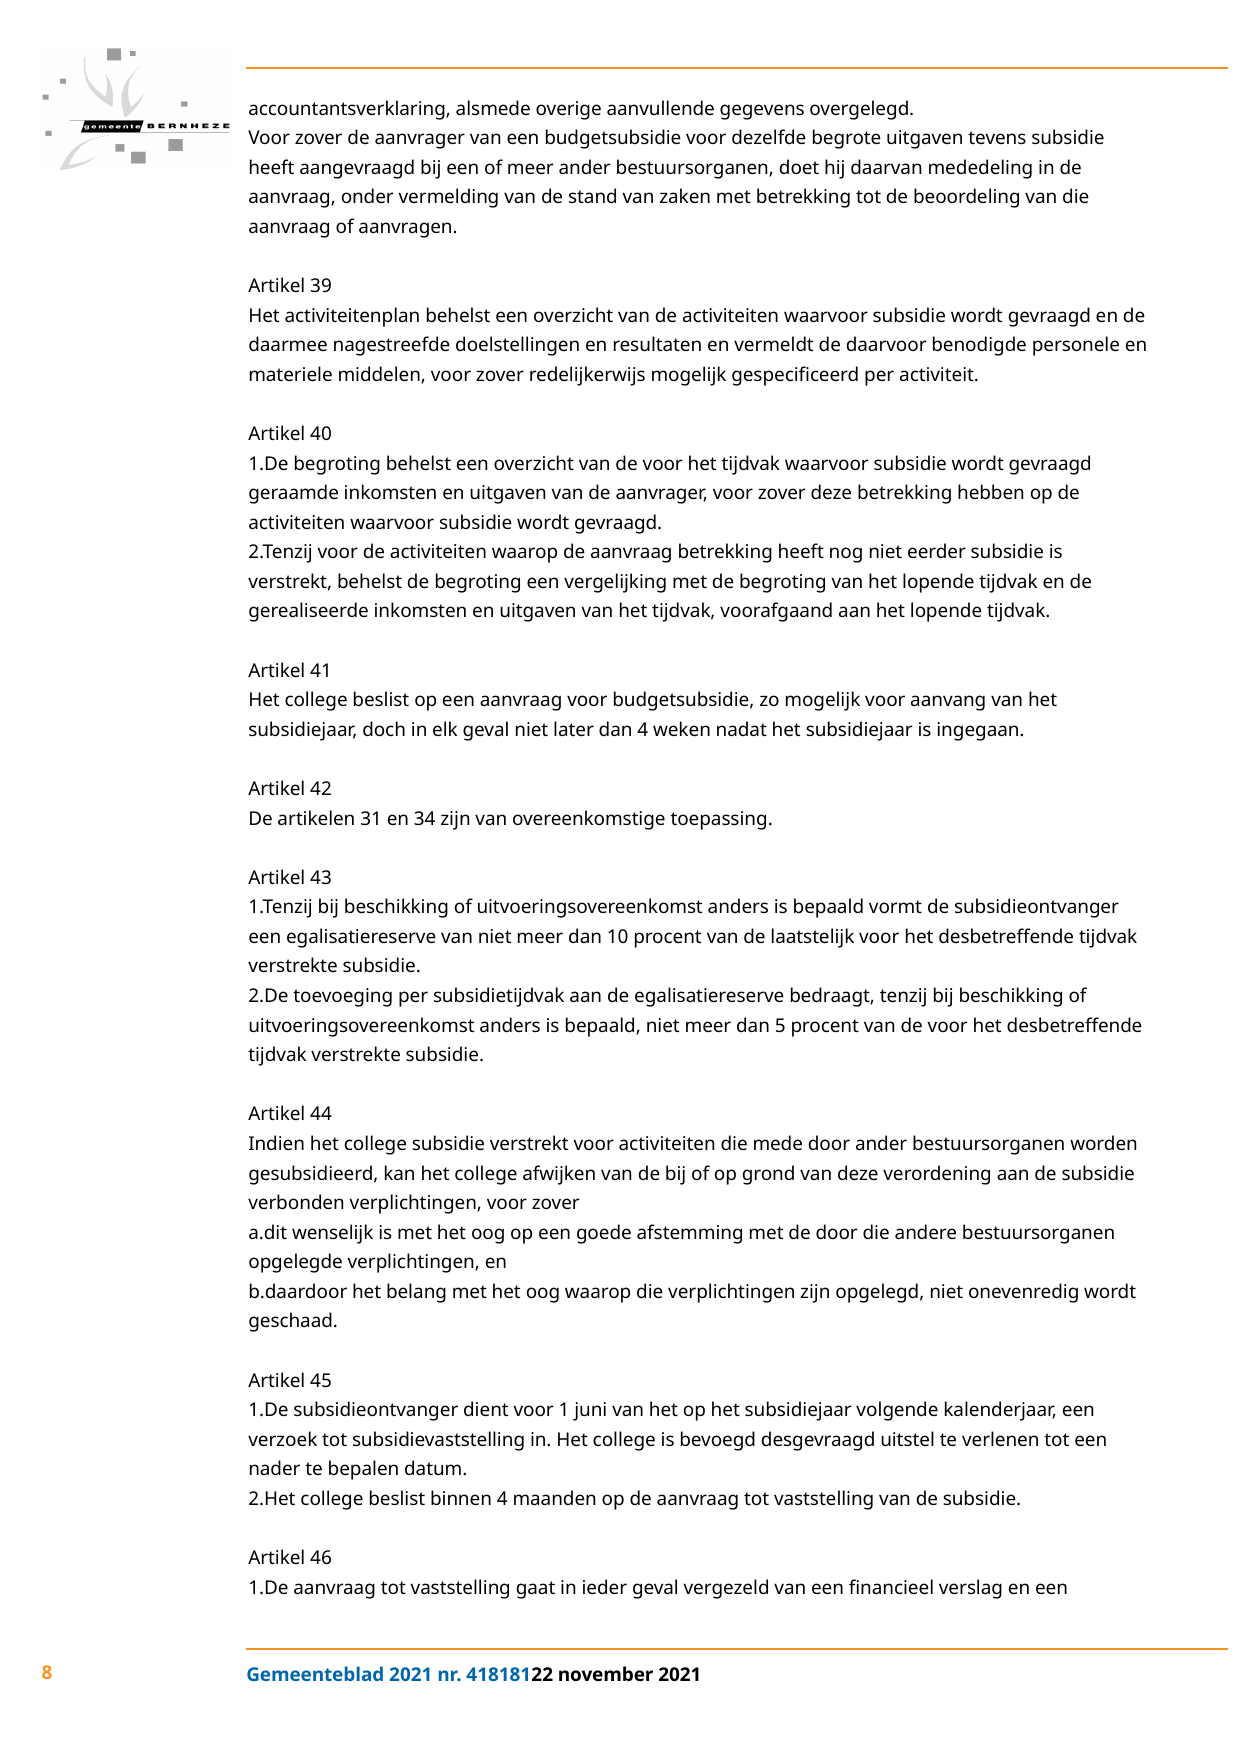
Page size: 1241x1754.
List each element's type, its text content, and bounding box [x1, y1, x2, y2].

text Voor zover de aanvrager van een budgetsubsidie voor dezelfde begrote uitgaven tevens subsidie heeft aangevraagd bij een of meer ander bestuursorganen, doet hij daarvan mededeling in de aanvraag, onder vermelding van de stand van zaken met betrekking tot de beoordeling van die aanvraag of aanvragen. [248, 124, 1152, 239]
text Het activiteitenplan behelst een overzicht van de activiteiten waarvoor subsidie wordt gevraagd en de daarmee nagestreefde doelstellingen en resultaten en vermeldt de daarvoor benodigde personele en materiele middelen, voor zover redelijkerwijs mogelijk gespecificeerd per activiteit. [248, 302, 1152, 387]
text 2.Het college beslist binnen 4 maanden op de aanvraag tot vaststelling van de subsidie. [248, 1485, 1152, 1511]
text 1.Tenzij bij beschikking of uitvoeringsovereenkomst anders is bepaald vormt de subsidieontvanger een egalisatiereserve van niet meer dan 10 procent van de laatstelijk voor het desbetreffende tijdvak verstrekte subsidie. [248, 893, 1152, 978]
text Artikel 40 [248, 420, 1152, 446]
text Artikel 39 [248, 272, 1152, 298]
text 1.De aanvraag tot vaststelling gaat in ieder geval vergezeld van een financieel verslag en een [248, 1574, 1152, 1600]
text Artikel 42 [248, 775, 1152, 801]
text accountantsverklaring, alsmede overige aanvullende gegevens overgelegd. [248, 95, 1152, 121]
text 2.De toevoeging per subsidietijdvak aan de egalisatiereserve bedraagt, tenzij bij beschikking of uitvoeringsovereenkomst anders is bepaald, niet meer dan 5 procent van de voor het desbetreffende tijdvak verstrekte subsidie. [248, 982, 1152, 1067]
text Indien het college subsidie verstrekt voor activiteiten die mede door ander bestuursorganen worden gesubsidieerd, kan het college afwijken van de bij of op grond van deze verordening aan de subsidie verbonden verplichtingen, voor zover [248, 1130, 1152, 1215]
text b.daardoor het belang met het oog waarop die verplichtingen zijn opgelegd, niet onevenredig wordt geschaad. [248, 1278, 1152, 1333]
text De artikelen 31 en 34 zijn van overeenkomstige toepassing. [248, 805, 1152, 831]
text 2.Tenzij voor de activiteiten waarop de aanvraag betrekking heeft nog niet eerder subsidie is verstrekt, behelst de begroting een vergelijking met de begroting van het lopende tijdvak en de gerealiseerde inkomsten en uitgaven van het tijdvak, voorafgaand aan het lopende tijdvak. [248, 538, 1152, 623]
text Artikel 44 [248, 1101, 1152, 1126]
text Artikel 46 [248, 1544, 1152, 1570]
text Artikel 45 [248, 1367, 1152, 1393]
text Artikel 43 [248, 864, 1152, 890]
text 1.De subsidieontvanger dient voor 1 juni van het op het subsidiejaar volgende kalenderjaar, een verzoek tot subsidievaststelling in. Het college is bevoegd desgevraagd uitstel te verlenen tot een nader te bepalen datum. [248, 1396, 1152, 1481]
text Het college beslist op een aanvraag voor budgetsubsidie, zo mogelijk voor aanvang van het subsidiejaar, doch in elk geval niet later dan 4 weken nadat het subsidiejaar is ingegaan. [248, 686, 1152, 742]
text 1.De begroting behelst een overzicht van de voor het tijdvak waarvoor subsidie wordt gevraagd geraamde inkomsten en uitgaven van de aanvrager, voor zover deze betrekking hebben op de activiteiten waarvoor subsidie wordt gevraagd. [248, 450, 1152, 535]
picture [41, 47, 231, 172]
text a.dit wenselijk is met het oog op een goede afstemming met de door die andere bestuursorganen opgelegde verplichtingen, en [248, 1219, 1152, 1274]
text Artikel 41 [248, 657, 1152, 683]
